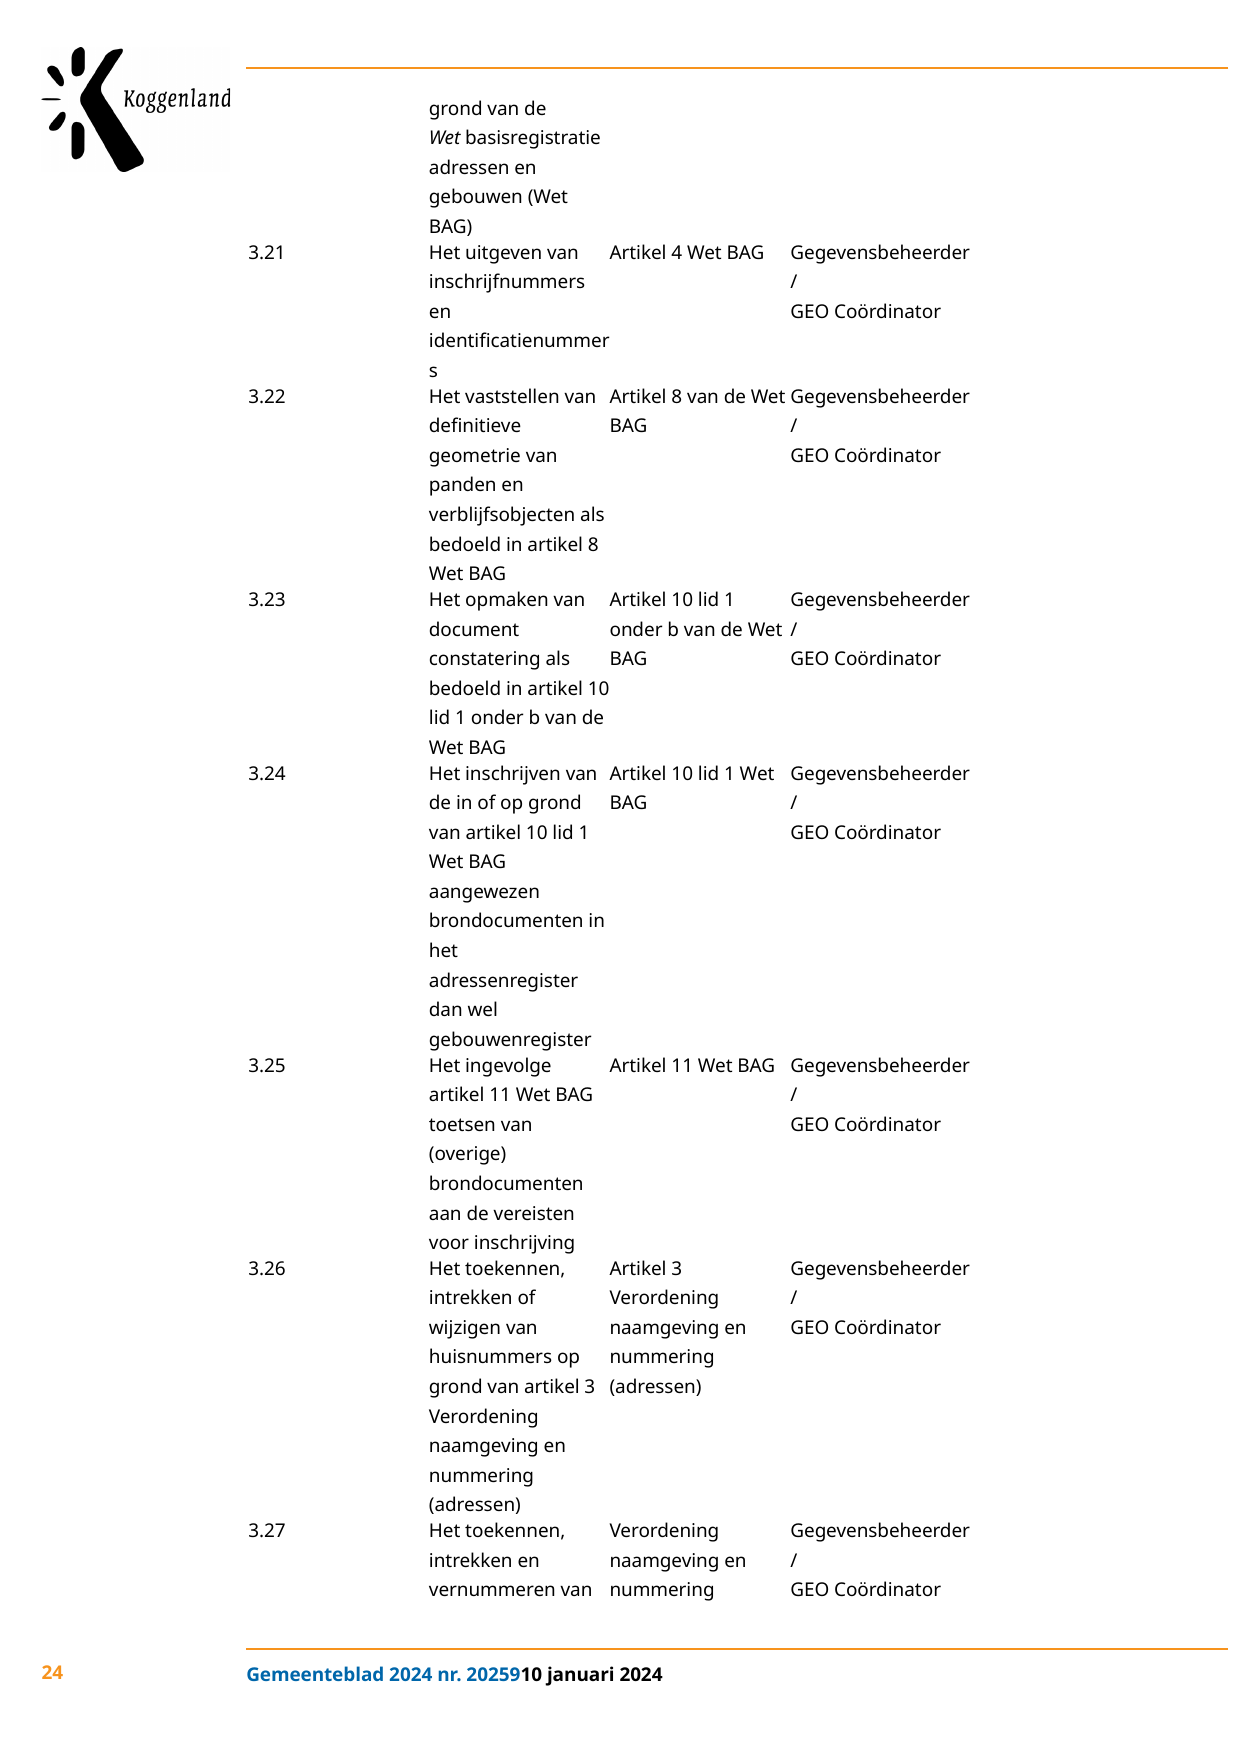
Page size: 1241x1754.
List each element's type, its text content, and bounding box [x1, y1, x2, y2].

table_cell [971, 1052, 1152, 1255]
table_cell [609, 95, 790, 239]
table_cell 3.25 [248, 1052, 429, 1255]
table_cell 3.27 [248, 1518, 429, 1602]
table_cell Gegevensbeheerder/ GEO Coördinator [790, 586, 971, 760]
table_cell 3.22 [248, 383, 429, 586]
table_cell Artikel 8 van de Wet BAG [609, 383, 790, 586]
table_cell Gegevensbeheerder/ GEO Coördinator [790, 239, 971, 383]
table_cell Gegevensbeheerder/ GEO Coördinator [790, 1052, 971, 1255]
table_cell Artikel 10 lid 1 onder b van de Wet BAG [609, 586, 790, 760]
table_cell [971, 95, 1152, 239]
table_cell [971, 383, 1152, 586]
table_cell Het toekennen, intrekken of wijzigen van huisnummers op grond van artikel 3 Verordening naamgeving en nummering (adressen) [429, 1255, 609, 1517]
table_cell [971, 1255, 1152, 1517]
table_cell [971, 1518, 1152, 1602]
table_cell [971, 760, 1152, 1052]
table_cell [790, 95, 971, 239]
table_cell Het opmaken van document constatering als bedoeld in artikel 10 lid 1 onder b van de Wet BAG [429, 586, 609, 760]
table_cell Gegevensbeheerder/ GEO Coördinator [790, 1518, 971, 1602]
table_cell [971, 586, 1152, 760]
picture [41, 47, 231, 172]
table_cell Gegevensbeheerder/ GEO Coördinator [790, 1255, 971, 1517]
table_cell Het inschrijven van de in of op grond van artikel 10 lid 1 Wet BAG aangewezen brondocumenten in het adressenregister dan wel gebouwenregister [429, 760, 609, 1052]
table_cell 3.26 [248, 1255, 429, 1517]
table_cell Artikel 3 Verordening naamgeving en nummering (adressen) [609, 1255, 790, 1517]
table_cell 3.23 [248, 586, 429, 760]
table_cell 3.21 [248, 239, 429, 383]
table_cell grond van de Wet basisregistratie adressen en gebouwen (Wet BAG) [429, 95, 609, 239]
table_cell Het uitgeven van inschrijfnummers en identificatienummers [429, 239, 609, 383]
table_cell Verordening naamgeving en nummering [609, 1518, 790, 1602]
table_cell Artikel 4 Wet BAG [609, 239, 790, 383]
table_cell 3.24 [248, 760, 429, 1052]
table_cell Het ingevolge artikel 11 Wet BAG toetsen van (overige) brondocumenten aan de vereisten voor inschrijving [429, 1052, 609, 1255]
table_cell Het toekennen, intrekken en vernummeren van [429, 1518, 609, 1602]
table_cell Het vaststellen van definitieve geometrie van panden en verblijfsobjecten als bedoeld in artikel 8 Wet BAG [429, 383, 609, 586]
table_cell Artikel 10 lid 1 Wet BAG [609, 760, 790, 1052]
table_cell [971, 239, 1152, 383]
table_cell Artikel 11 Wet BAG [609, 1052, 790, 1255]
table_cell Gegevensbeheerder/ GEO Coördinator [790, 383, 971, 586]
table_cell [248, 95, 429, 239]
table_cell Gegevensbeheerder/ GEO Coördinator [790, 760, 971, 1052]
